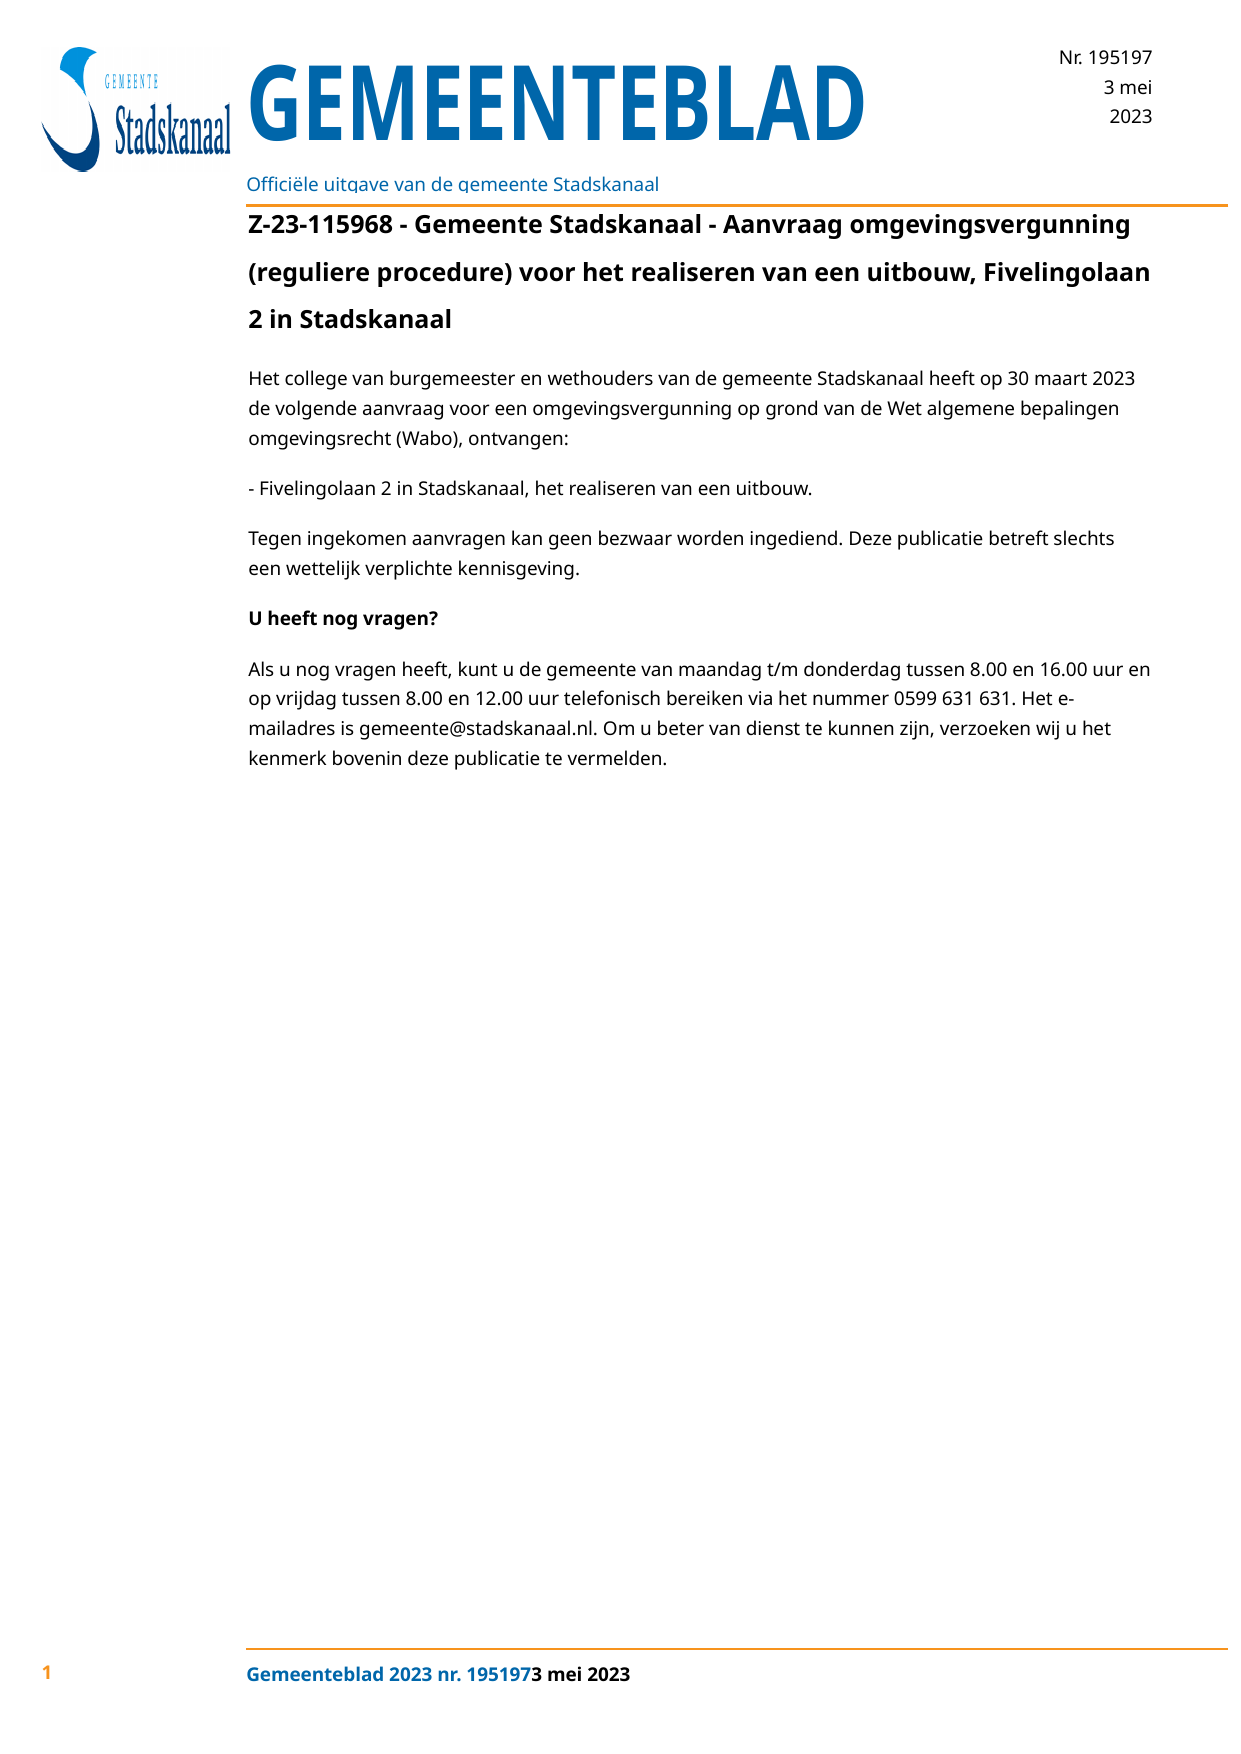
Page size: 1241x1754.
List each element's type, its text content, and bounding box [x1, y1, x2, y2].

text Z-23-115968 - Gemeente Stadskanaal - Aanvraag omgevingsvergunning (reguliere procedure) voor het realiseren van een uitbouw, Fivelingolaan 2 in Stadskanaal [248, 207, 1152, 336]
text U heeft nog vragen? [248, 606, 1152, 631]
text Als u nog vragen heeft, kunt u de gemeente van maandag t/m donderdag tussen 8.00 en 16.00 uur en op vrijdag tussen 8.00 en 12.00 uur telefonisch bereiken via het nummer 0599 631 631. Het e-mailadres is gemeente@stadskanaal.nl. Om u beter van dienst te kunnen zijn, verzoeken wij u het kenmerk bovenin deze publicatie te vermelden. [248, 656, 1152, 770]
picture [41, 47, 231, 172]
text Het college van burgemeester en wethouders van de gemeente Stadskanaal heeft op 30 maart 2023 de volgende aanvraag voor een omgevingsvergunning op grond van de Wet algemene bepalingen omgevingsrecht (Wabo), ontvangen: [248, 366, 1152, 450]
text Tegen ingekomen aanvragen kan geen bezwaar worden ingediend. Deze publicatie betreft slechts een wettelijk verplichte kennisgeving. [248, 526, 1152, 581]
text - Fivelingolaan 2 in Stadskanaal, het realiseren van een uitbouw. [248, 475, 1152, 501]
